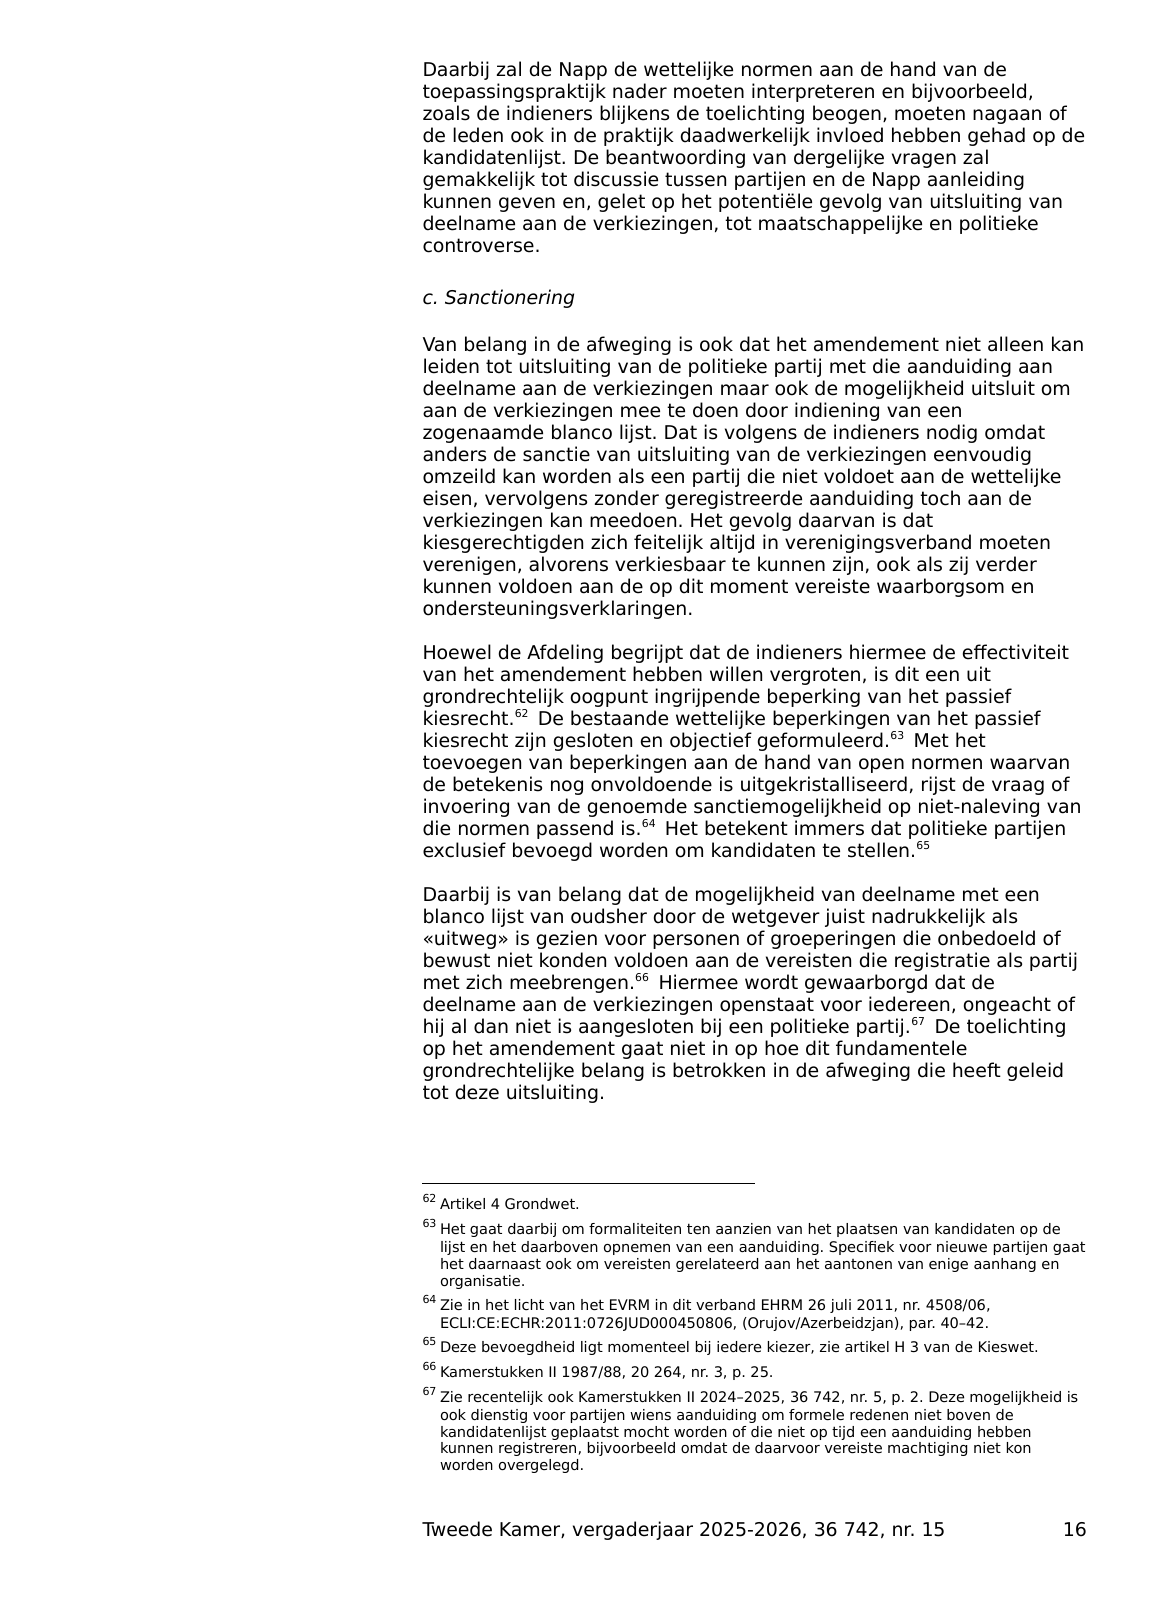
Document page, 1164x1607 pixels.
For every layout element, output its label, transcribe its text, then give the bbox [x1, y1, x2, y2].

text Het gaat daarbij om formaliteiten ten aanzien van het plaatsen van kandidaten op de lijst en het daarboven opnemen van een aanduiding. Specifiek voor nieuwe partijen gaat het daarnaast ook om vereisten gerelateerd aan het aantonen van enige aanhang en organisatie. [422, 1217, 1087, 1290]
text Hoewel de Afdeling begrijpt dat de indieners hiermee de effectiviteit van het amendement hebben willen vergroten, is dit een uit grondrechtelijk oogpunt ingrijpende beperking van het passief kiesrecht. De bestaande wettelijke beperkingen van het passief kiesrecht zijn gesloten en objectief geformuleerd. Met het toevoegen van beperkingen aan de hand van open normen waarvan de betekenis nog onvoldoende is uitgekristalliseerd, rijst de vraag of invoering van de genoemde sanctiemogelijkheid op niet-naleving van die normen passend is. Het betekent immers dat politieke partijen exclusief bevoegd worden om kandidaten te stellen. [422, 642, 1087, 862]
text Daarbij is van belang dat de mogelijkheid van deelname met een blanco lijst van oudsher door de wetgever juist nadrukkelijk als «uitweg» is gezien voor personen of groeperingen die onbedoeld of bewust niet konden voldoen aan de vereisten die registratie als partij met zich meebrengen. Hiermee wordt gewaarborgd dat de deelname aan de verkiezingen openstaat voor iedereen, ongeacht of hij al dan niet is aangesloten bij een politieke partij. De toelichting op het amendement gaat niet in op hoe dit fundamentele grondrechtelijke belang is betrokken in de afweging die heeft geleid tot deze uitsluiting. [422, 884, 1087, 1103]
text Daarbij zal de Napp de wettelijke normen aan de hand van de toepassingspraktijk nader moeten interpreteren en bijvoorbeeld, zoals de indieners blijkens de toelichting beogen, moeten nagaan of de leden ook in de praktijk daadwerkelijk invloed hebben gehad op de kandidatenlijst. De beantwoording van dergelijke vragen zal gemakkelijk tot discussie tussen partijen en de Napp aanleiding kunnen geven en, gelet op het potentiële gevolg van uitsluiting van deelname aan de verkiezingen, tot maatschappelijke en politieke controverse. [422, 59, 1087, 257]
text Deze bevoegdheid ligt momenteel bij iedere kiezer, zie artikel H 3 van de Kieswet. [422, 1335, 1087, 1357]
text Van belang in de afweging is ook dat het amendement niet alleen kan leiden tot uitsluiting van de politieke partij met die aanduiding aan deelname aan de verkiezingen maar ook de mogelijkheid uitsluit om aan de verkiezingen mee te doen door indiening van een zogenaamde blanco lijst. Dat is volgens de indieners nodig omdat anders de sanctie van uitsluiting van de verkiezingen eenvoudig omzeild kan worden als een partij die niet voldoet aan de wettelijke eisen, vervolgens zonder geregistreerde aanduiding toch aan de verkiezingen kan meedoen. Het gevolg daarvan is dat kiesgerechtigden zich feitelijk altijd in verenigingsverband moeten verenigen, alvorens verkiesbaar te kunnen zijn, ook als zij verder kunnen voldoen aan de op dit moment vereiste waarborgsom en ondersteuningsverklaringen. [422, 334, 1087, 619]
text Zie in het licht van het EVRM in dit verband EHRM 26 juli 2011, nr. 4508/06, ECLI:CE:ECHR:2011:0726JUD000450806, (Orujov/Azerbeidzjan), par. 40–42. [422, 1293, 1087, 1332]
text Kamerstukken II 1987/88, 20 264, nr. 3, p. 25. [422, 1360, 1087, 1382]
subtitle c. Sanctionering [422, 287, 1087, 309]
text Zie recentelijk ook Kamerstukken II 2024–2025, 36 742, nr. 5, p. 2. Deze mogelijkheid is ook dienstig voor partijen wiens aanduiding om formele redenen niet boven de kandidatenlijst geplaatst mocht worden of die niet op tijd een aanduiding hebben kunnen registreren, bijvoorbeeld omdat de daarvoor vereiste machtiging niet kon worden overgelegd. [422, 1385, 1087, 1474]
text Artikel 4 Grondwet. [422, 1192, 1087, 1214]
